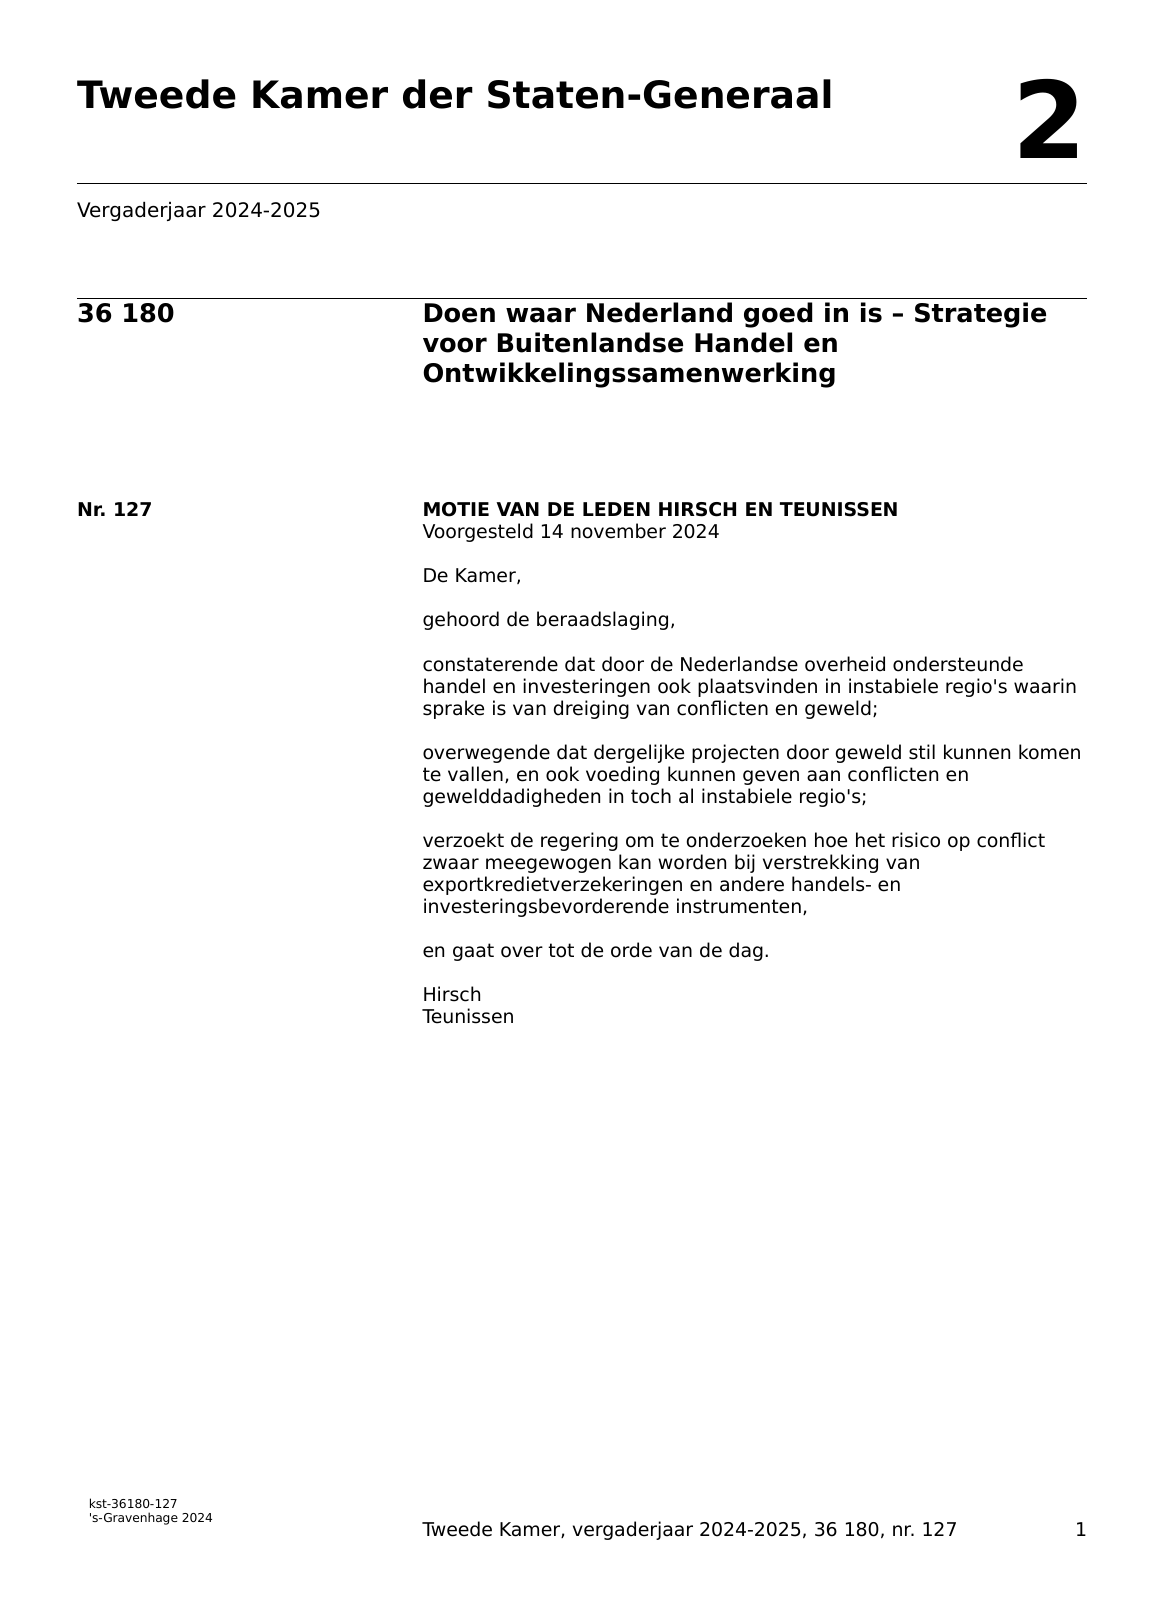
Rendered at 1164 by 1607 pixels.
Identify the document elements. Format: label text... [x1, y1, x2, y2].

text Teunissen [422, 1006, 1087, 1028]
table_cell Vergaderjaar 2024-2025 [77, 184, 1087, 298]
subtitle Nr. 127 MOTIE VAN DE LEDEN HIRSCH EN TEUNISSEN [77, 499, 1087, 521]
text constaterende dat door de Nederlandse overheid ondersteunde handel en investeringen ook plaatsvinden in instabiele regio's waarin sprake is van dreiging van conflicten en geweld; [422, 653, 1087, 719]
text kst-36180-127 [88, 1497, 323, 1511]
text overwegende dat dergelijke projecten door geweld stil kunnen komen te vallen, en ook voeding kunnen geven aan conflicten en gewelddadigheden in toch al instabiele regio's; [422, 742, 1087, 808]
text De Kamer, [422, 565, 1087, 587]
text en gaat over tot de orde van de dag. [422, 940, 1087, 962]
text Hirsch [422, 984, 1087, 1006]
subtitle 36 180 Doen waar Nederland goed in is – Strategie voor Buitenlandse Handel en Ontwikkelingssamenwerking [77, 299, 1087, 388]
text 's-Gravenhage 2024 [88, 1511, 323, 1525]
text gehoord de beraadslaging, [422, 609, 1087, 631]
table_header Tweede Kamer der Staten-Generaal [77, 59, 886, 183]
text verzoekt de regering om te onderzoeken hoe het risico op conflict zwaar meegewogen kan worden bij verstrekking van exportkredietverzekeringen en andere handels- en investeringsbevorderende instrumenten, [422, 830, 1087, 918]
table_header 2 [886, 59, 1087, 183]
text Voorgesteld 14 november 2024 [422, 521, 1087, 543]
